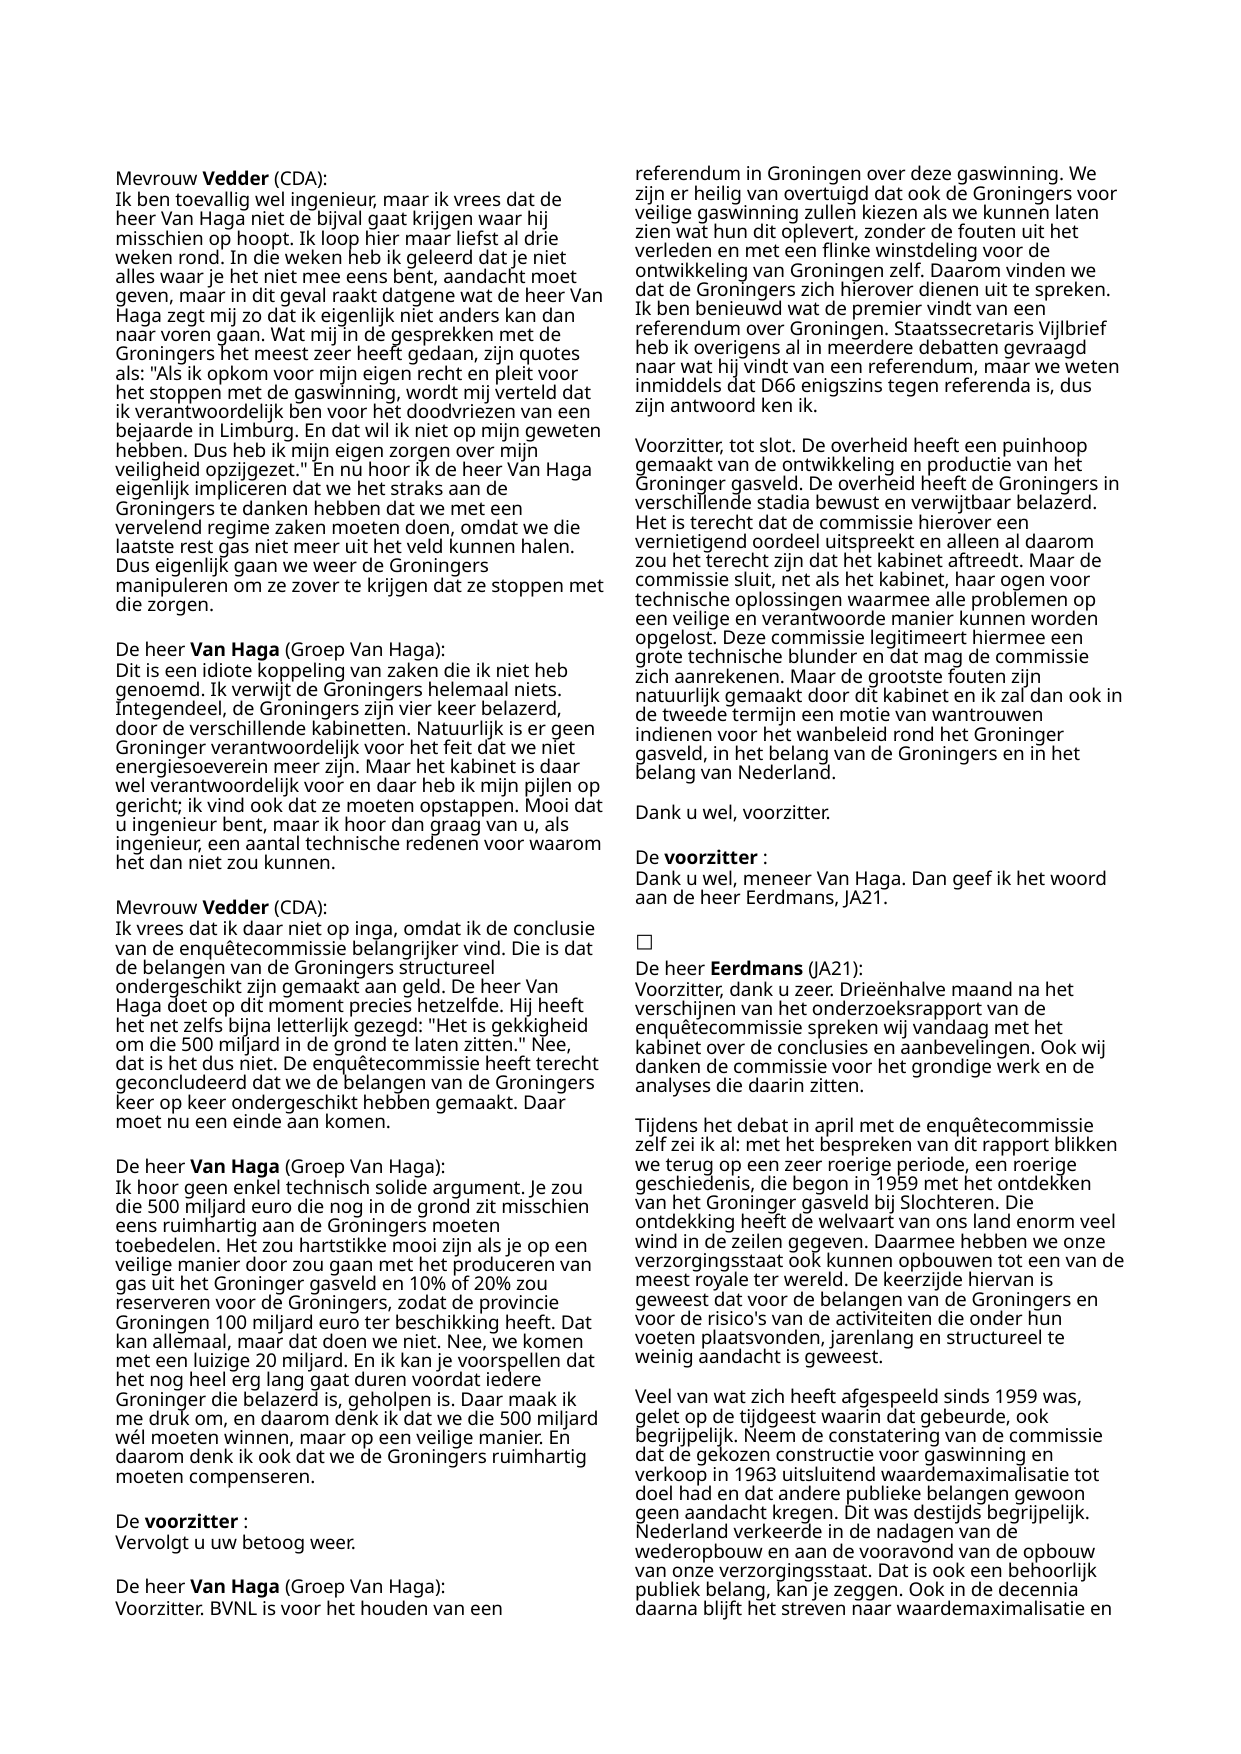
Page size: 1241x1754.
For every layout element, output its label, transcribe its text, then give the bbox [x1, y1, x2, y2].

text Voorzitter. BVNL is voor het houden van een [115, 1599, 605, 1619]
text Tijdens het debat in april met de enquêtecommissie zelf zei ik al: met het bespreken van dit rapport blikken we terug op een zeer roerige periode, een roerige geschiedenis, die begon in 1959 met het ontdekken van het Groninger gasveld bij Slochteren. Die ontdekking heeft de welvaart van ons land enorm veel wind in de zeilen gegeven. Daarmee hebben we onze verzorgingsstaat ook kunnen opbouwen tot een van de meest royale ter wereld. De keerzijde hiervan is geweest dat voor de belangen van de Groningers en voor de risico's van de activiteiten die onder hun voeten plaatsvonden, jarenlang en structureel te weinig aandacht is geweest. [635, 1117, 1125, 1368]
text ⬜ [635, 929, 1125, 955]
text De voorzitter : [115, 1508, 605, 1534]
text Veel van wat zich heeft afgespeeld sinds 1959 was, gelet op de tijdgeest waarin dat gebeurde, ook begrijpelijk. Neem de constatering van de commissie dat de gekozen constructie voor gaswinning en verkoop in 1963 uitsluitend waardemaximalisatie tot doel had en dat andere publieke belangen gewoon geen aandacht kregen. Dit was destijds begrijpelijk. Nederland verkeerde in de nadagen van de wederopbouw en aan de vooravond van de opbouw van onze verzorgingsstaat. Dat is ook een behoorlijk publiek belang, kan je zeggen. Ook in de decennia daarna blijft het streven naar waardemaximalisatie en [635, 1388, 1125, 1620]
text Dank u wel, meneer Van Haga. Dan geef ik het woord aan de heer Eerdmans, JA21. [635, 870, 1125, 908]
text Voorzitter, dank u zeer. Drieënhalve maand na het verschijnen van het onderzoeksrapport van de enquêtecommissie spreken wij vandaag met het kabinet over de conclusies en aanbevelingen. Ook wij danken de commissie voor het grondige werk en de analyses die daarin zitten. [635, 981, 1125, 1096]
text Dank u wel, voorzitter. [635, 804, 1125, 823]
text Dit is een idiote koppeling van zaken die ik niet heb genoemd. Ik verwijt de Groningers helemaal niets. Integendeel, de Groningers zijn vier keer belazerd, door de verschillende kabinetten. Natuurlijk is er geen Groninger verantwoordelijk voor het feit dat we niet energiesoeverein meer zijn. Maar het kabinet is daar wel verantwoordelijk voor en daar heb ik mijn pijlen op gericht; ik vind ook dat ze moeten opstappen. Mooi dat u ingenieur bent, maar ik hoor dan graag van u, als ingenieur, een aantal technische redenen voor waarom het dan niet zou kunnen. [115, 662, 605, 874]
text Voorzitter, tot slot. De overheid heeft een puinhoop gemaakt van de ontwikkeling en productie van het Groninger gasveld. De overheid heeft de Groningers in verschillende stadia bewust en verwijtbaar belazerd. Het is terecht dat de commissie hierover een vernietigend oordeel uitspreekt en alleen al daarom zou het terecht zijn dat het kabinet aftreedt. Maar de commissie sluit, net als het kabinet, haar ogen voor technische oplossingen waarmee alle problemen op een veilige en verantwoorde manier kunnen worden opgelost. Deze commissie legitimeert hiermee een grote technische blunder en dat mag de commissie zich aanrekenen. Maar de grootste fouten zijn natuurlijk gemaakt door dit kabinet en ik zal dan ook in de tweede termijn een motie van wantrouwen indienen voor het wanbeleid rond het Groninger gasveld, in het belang van de Groningers en in het belang van Nederland. [635, 437, 1125, 783]
text referendum in Groningen over deze gaswinning. We zijn er heilig van overtuigd dat ook de Groningers voor veilige gaswinning zullen kiezen als we kunnen laten zien wat hun dit oplevert, zonder de fouten uit het verleden en met een flinke winstdeling voor de ontwikkeling van Groningen zelf. Daarom vinden we dat de Groningers zich hierover dienen uit te spreken. Ik ben benieuwd wat de premier vindt van een referendum over Groningen. Staatssecretaris Vijlbrief heb ik overigens al in meerdere debatten gevraagd naar wat hij vindt van een referendum, maar we weten inmiddels dat D66 enigszins tegen referenda is, dus zijn antwoord ken ik. [635, 165, 1125, 416]
text Ik vrees dat ik daar niet op inga, omdat ik de conclusie van de enquêtecommissie belangrijker vind. Die is dat de belangen van de Groningers structureel ondergeschikt zijn gemaakt aan geld. De heer Van Haga doet op dit moment precies hetzelfde. Hij heeft het net zelfs bijna letterlijk gezegd: "Het is gekkigheid om die 500 miljard in de grond te laten zitten." Nee, dat is het dus niet. De enquêtecommissie heeft terecht geconcludeerd dat we de belangen van de Groningers keer op keer ondergeschikt hebben gemaakt. Daar moet nu een einde aan komen. [115, 920, 605, 1132]
text Vervolgt u uw betoog weer. [115, 1534, 605, 1553]
text De heer Eerdmans (JA21): [635, 955, 1125, 981]
text De heer Van Haga (Groep Van Haga): [115, 1574, 605, 1599]
text De voorzitter : [635, 844, 1125, 870]
text De heer Van Haga (Groep Van Haga): [115, 1153, 605, 1179]
text Mevrouw Vedder (CDA): [115, 165, 605, 191]
text Mevrouw Vedder (CDA): [115, 894, 605, 920]
text De heer Van Haga (Groep Van Haga): [115, 636, 605, 662]
text Ik hoor geen enkel technisch solide argument. Je zou die 500 miljard euro die nog in de grond zit misschien eens ruimhartig aan de Groningers moeten toebedelen. Het zou hartstikke mooi zijn als je op een veilige manier door zou gaan met het produceren van gas uit het Groninger gasveld en 10% of 20% zou reserveren voor de Groningers, zodat de provincie Groningen 100 miljard euro ter beschikking heeft. Dat kan allemaal, maar dat doen we niet. Nee, we komen met een luizige 20 miljard. En ik kan je voorspellen dat het nog heel erg lang gaat duren voordat iedere Groninger die belazerd is, geholpen is. Daar maak ik me druk om, en daarom denk ik dat we die 500 miljard wél moeten winnen, maar op een veilige manier. En daarom denk ik ook dat we de Groningers ruimhartig moeten compenseren. [115, 1179, 605, 1487]
text Ik ben toevallig wel ingenieur, maar ik vrees dat de heer Van Haga niet de bijval gaat krijgen waar hij misschien op hoopt. Ik loop hier maar liefst al drie weken rond. In die weken heb ik geleerd dat je niet alles waar je het niet mee eens bent, aandacht moet geven, maar in dit geval raakt datgene wat de heer Van Haga zegt mij zo dat ik eigenlijk niet anders kan dan naar voren gaan. Wat mij in de gesprekken met de Groningers het meest zeer heeft gedaan, zijn quotes als: "Als ik opkom voor mijn eigen recht en pleit voor het stoppen met de gaswinning, wordt mij verteld dat ik verantwoordelijk ben voor het doodvriezen van een bejaarde in Limburg. En dat wil ik niet op mijn geweten hebben. Dus heb ik mijn eigen zorgen over mijn veiligheid opzijgezet." En nu hoor ik de heer Van Haga eigenlijk impliceren dat we het straks aan de Groningers te danken hebben dat we met een vervelend regime zaken moeten doen, omdat we die laatste rest gas niet meer uit het veld kunnen halen. Dus eigenlijk gaan we weer de Groningers manipuleren om ze zover te krijgen dat ze stoppen met die zorgen. [115, 191, 605, 615]
